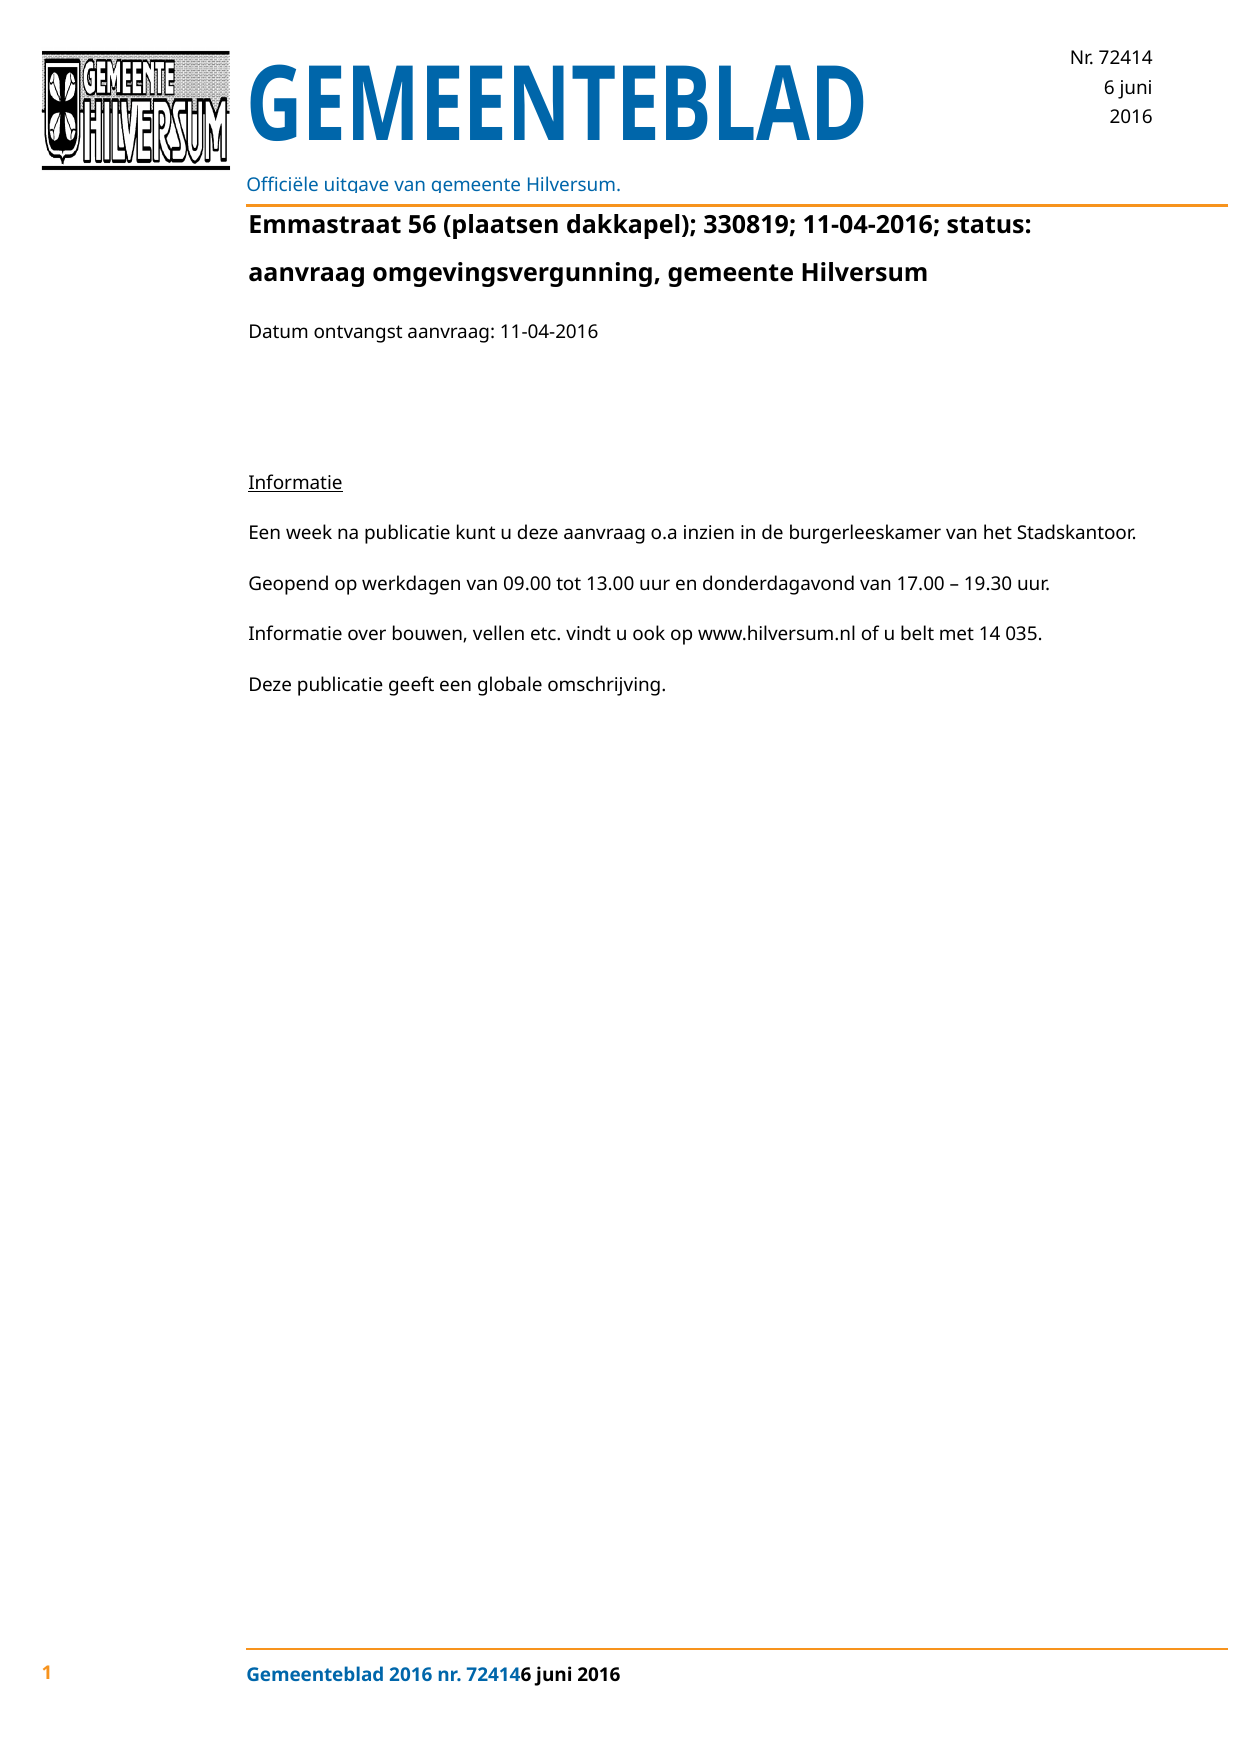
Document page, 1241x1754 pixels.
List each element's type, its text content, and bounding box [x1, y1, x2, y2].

picture [41, 47, 231, 172]
text Informatie over bouwen, vellen etc. vindt u ook op www.hilversum.nl of u belt met 14 035. [248, 620, 1152, 646]
text Een week na publicatie kunt u deze aanvraag o.a inzien in de burgerleeskamer van het Stadskantoor. [248, 519, 1152, 545]
text Deze publicatie geeft een globale omschrijving. [248, 671, 1152, 697]
text Emmastraat 56 (plaatsen dakkapel); 330819; 11-04-2016; status: aanvraag omgevingsvergunning, gemeente Hilversum [248, 207, 1152, 288]
text Datum ontvangst aanvraag: 11-04-2016 [248, 318, 1152, 344]
text Informatie [248, 469, 1152, 495]
text Geopend op werkdagen van 09.00 tot 13.00 uur en donderdagavond van 17.00 – 19.30 uur. [248, 570, 1152, 596]
